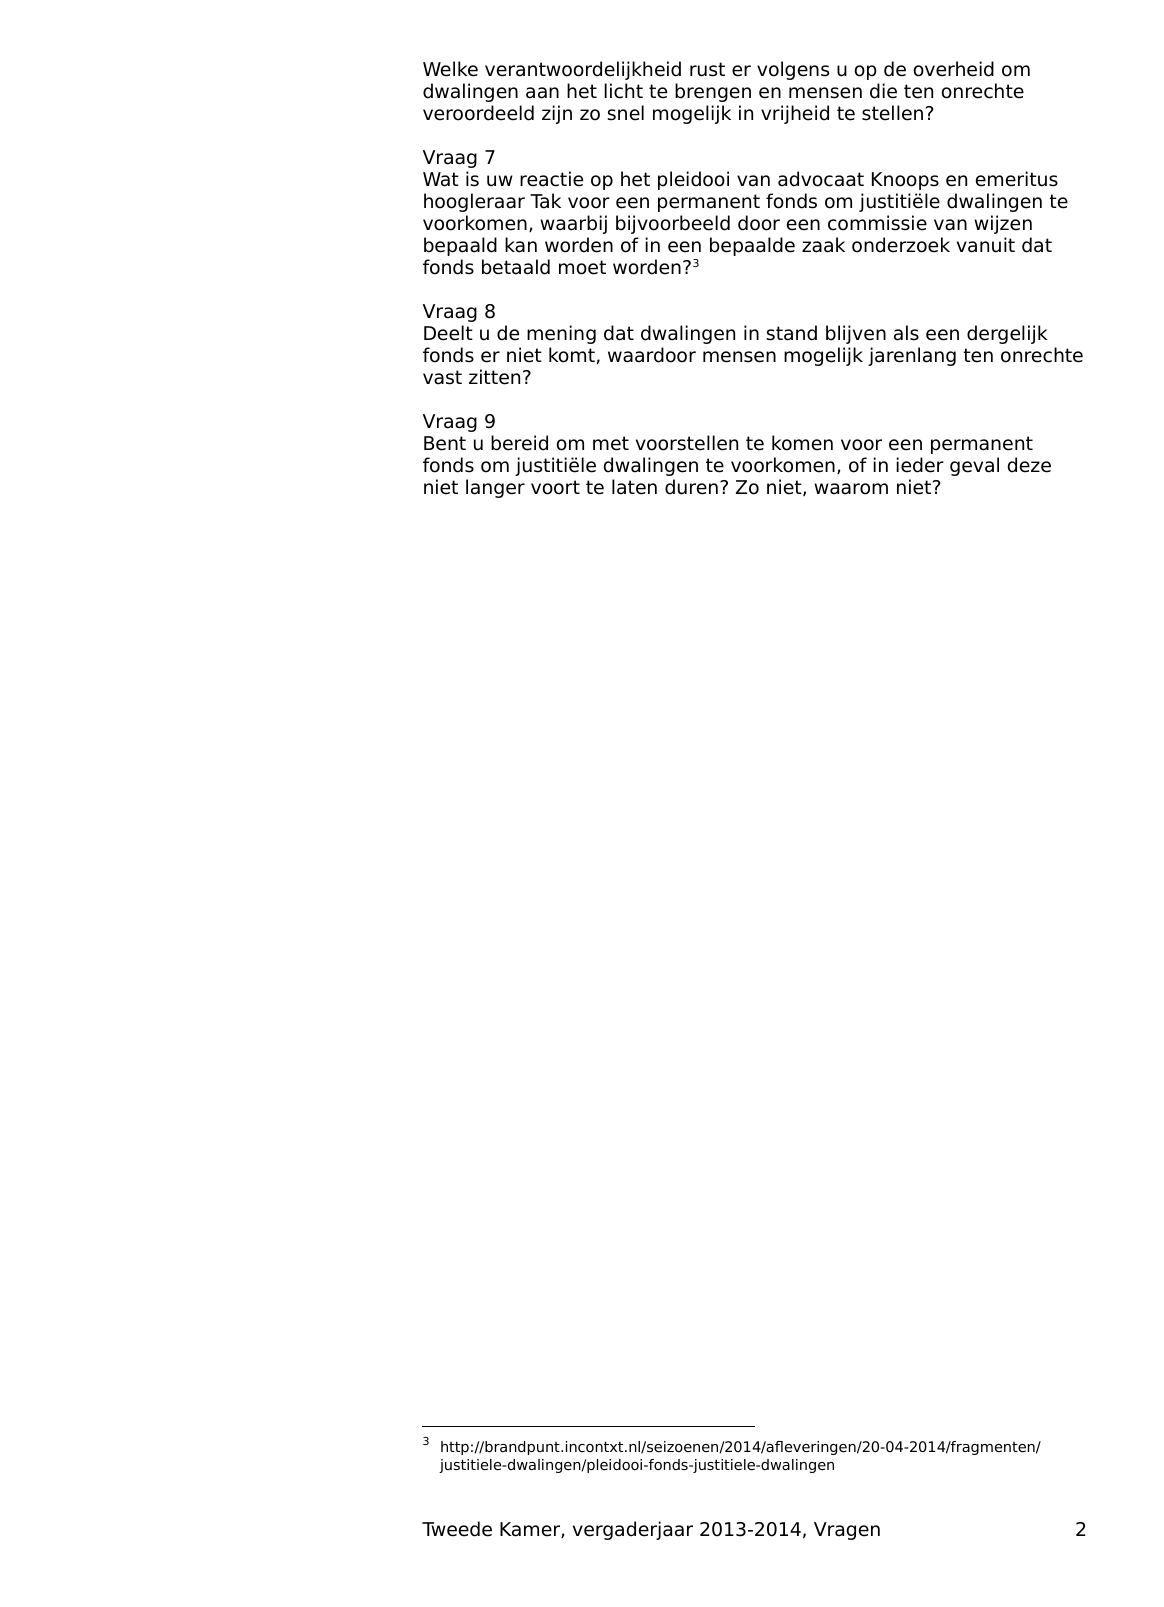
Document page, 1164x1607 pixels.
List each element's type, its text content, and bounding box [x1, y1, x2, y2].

text Vraag 8 [422, 301, 1087, 323]
text Wat is uw reactie op het pleidooi van advocaat Knoops en emeritus hoogleraar Tak voor een permanent fonds om justitiële dwalingen te voorkomen, waarbij bijvoorbeeld door een commissie van wijzen bepaald kan worden of in een bepaalde zaak onderzoek vanuit dat fonds betaald moet worden? [422, 169, 1087, 279]
text Welke verantwoordelijkheid rust er volgens u op de overheid om dwalingen aan het licht te brengen en mensen die ten onrechte veroordeeld zijn zo snel mogelijk in vrijheid te stellen? [422, 59, 1087, 125]
text Vraag 7 [422, 147, 1087, 169]
text Bent u bereid om met voorstellen te komen voor een permanent fonds om justitiële dwalingen te voorkomen, of in ieder geval deze niet langer voort te laten duren? Zo niet, waarom niet? [422, 433, 1087, 499]
text Deelt u de mening dat dwalingen in stand blijven als een dergelijk fonds er niet komt, waardoor mensen mogelijk jarenlang ten onrechte vast zitten? [422, 323, 1087, 389]
text Vraag 9 [422, 411, 1087, 433]
text http://brandpunt.incontxt.nl/seizoenen/2014/afleveringen/20-04-2014/fragmenten/justitiele-dwalingen/pleidooi-fonds-justitiele-dwalingen [422, 1435, 1087, 1474]
